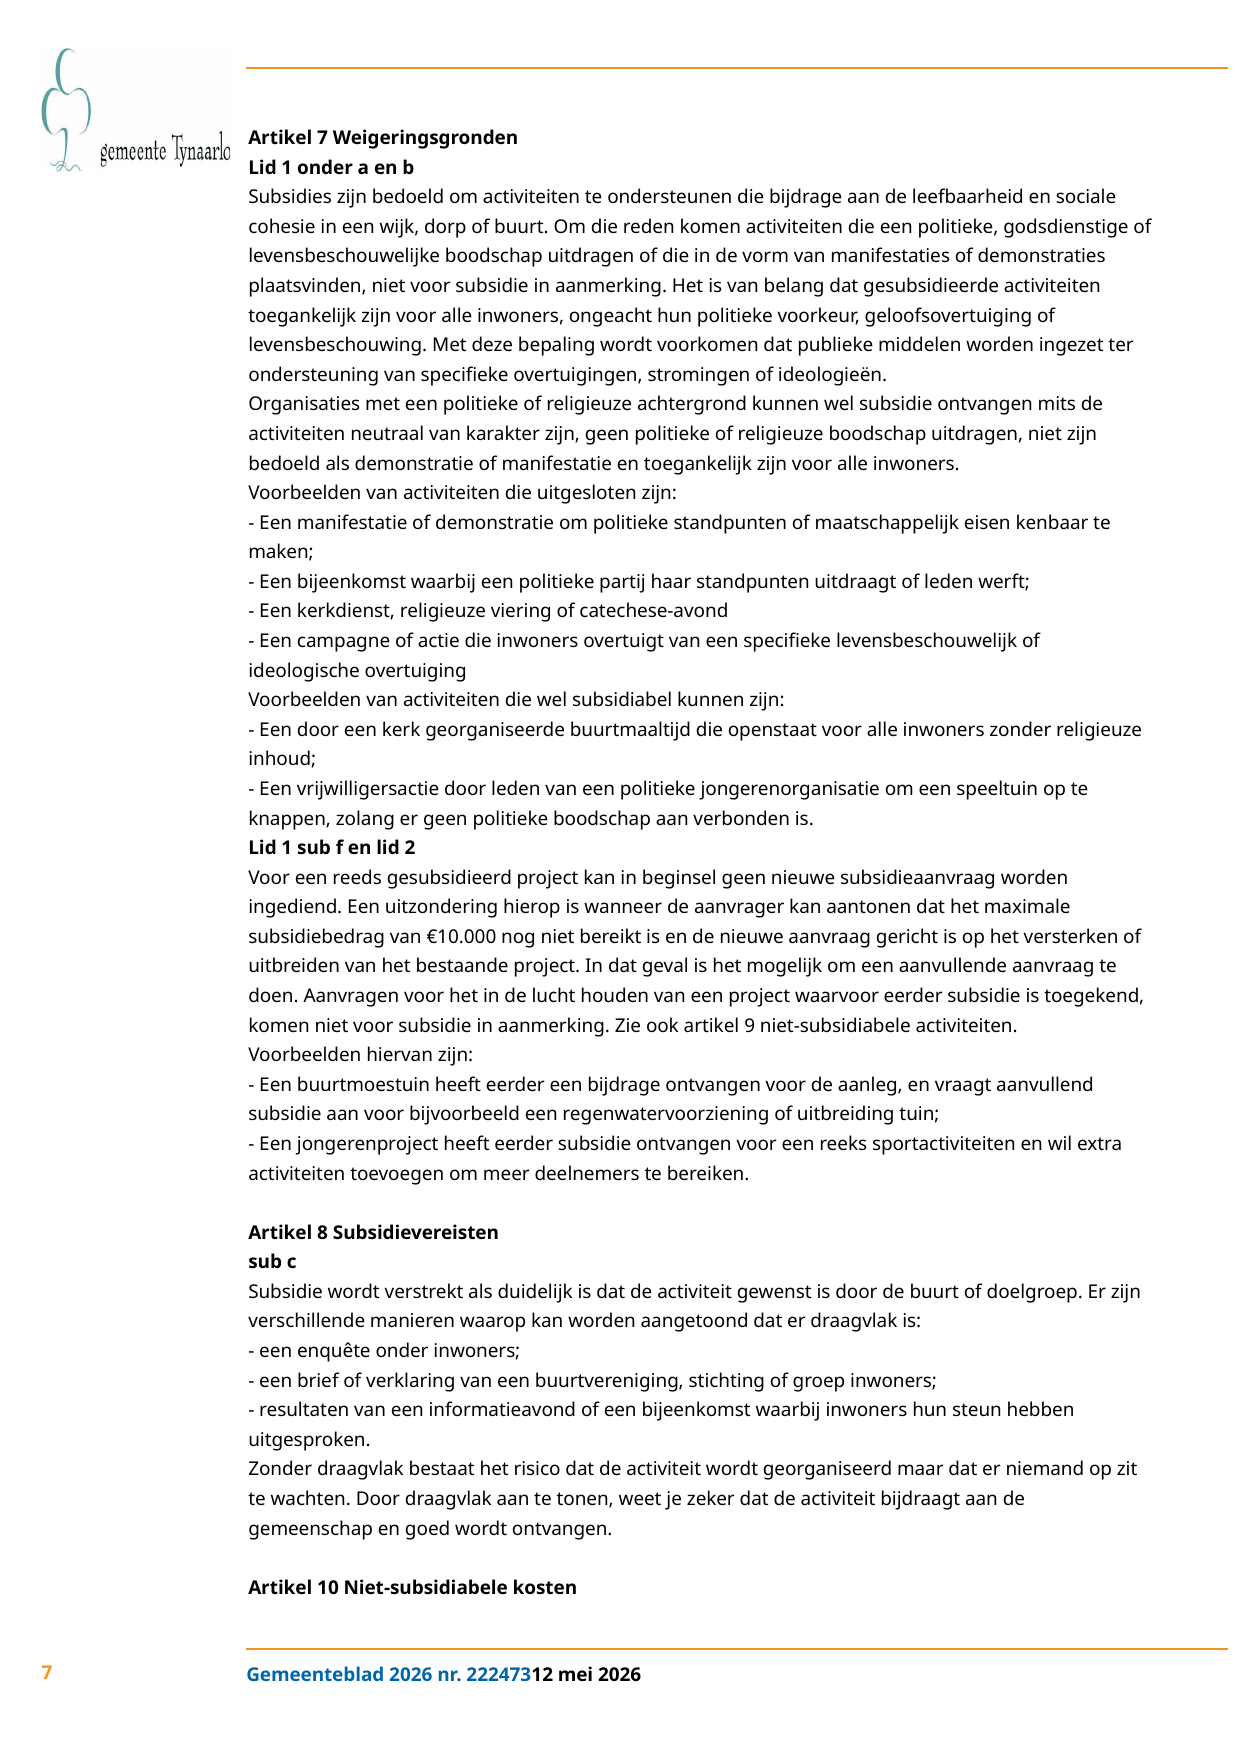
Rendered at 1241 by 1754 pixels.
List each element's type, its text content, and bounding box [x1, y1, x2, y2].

text - Een vrijwilligersactie door leden van een politieke jongerenorganisatie om een speeltuin op te knappen, zolang er geen politieke boodschap aan verbonden is. [248, 775, 1152, 831]
text Organisaties met een politieke of religieuze achtergrond kunnen wel subsidie ontvangen mits de activiteiten neutraal van karakter zijn, geen politieke of religieuze boodschap uitdragen, niet zijn bedoeld als demonstratie of manifestatie en toegankelijk zijn voor alle inwoners. [248, 391, 1152, 476]
text Lid 1 onder a en b [248, 154, 1152, 180]
text - resultaten van een informatieavond of een bijeenkomst waarbij inwoners hun steun hebben uitgesproken. [248, 1396, 1152, 1452]
text - Een kerkdienst, religieuze viering of catechese-avond [248, 598, 1152, 623]
text Artikel 10 Niet-subsidiabele kosten [248, 1574, 1152, 1600]
text - Een bijeenkomst waarbij een politieke partij haar standpunten uitdraagt of leden werft; [248, 568, 1152, 594]
picture [41, 47, 231, 172]
text - Een manifestatie of demonstratie om politieke standpunten of maatschappelijk eisen kenbaar te maken; [248, 509, 1152, 564]
text - een brief of verklaring van een buurtvereniging, stichting of groep inwoners; [248, 1367, 1152, 1393]
text Artikel 8 Subsidievereisten [248, 1219, 1152, 1245]
text Subsidies zijn bedoeld om activiteiten te ondersteunen die bijdrage aan de leefbaarheid en sociale cohesie in een wijk, dorp of buurt. Om die reden komen activiteiten die een politieke, godsdienstige of levensbeschouwelijke boodschap uitdragen of die in de vorm van manifestaties of demonstraties plaatsvinden, niet voor subsidie in aanmerking. Het is van belang dat gesubsidieerde activiteiten toegankelijk zijn voor alle inwoners, ongeacht hun politieke voorkeur, geloofsovertuiging of levensbeschouwing. Met deze bepaling wordt voorkomen dat publieke middelen worden ingezet ter ondersteuning van specifieke overtuigingen, stromingen of ideologieën. [248, 183, 1152, 387]
text Voor een reeds gesubsidieerd project kan in beginsel geen nieuwe subsidieaanvraag worden ingediend. Een uitzondering hierop is wanneer de aanvrager kan aantonen dat het maximale subsidiebedrag van €10.000 nog niet bereikt is en de nieuwe aanvraag gericht is op het versterken of uitbreiden van het bestaande project. In dat geval is het mogelijk om een aanvullende aanvraag te doen. Aanvragen voor het in de lucht houden van een project waarvoor eerder subsidie is toegekend, komen niet voor subsidie in aanmerking. Zie ook artikel 9 niet-subsidiabele activiteiten. [248, 864, 1152, 1038]
text Subsidie wordt verstrekt als duidelijk is dat de activiteit gewenst is door de buurt of doelgroep. Er zijn verschillende manieren waarop kan worden aangetoond dat er draagvlak is: [248, 1278, 1152, 1333]
text - Een buurtmoestuin heeft eerder een bijdrage ontvangen voor de aanleg, en vraagt aanvullend subsidie aan voor bijvoorbeeld een regenwatervoorziening of uitbreiding tuin; [248, 1071, 1152, 1126]
text Artikel 7 Weigeringsgronden [248, 124, 1152, 150]
text Lid 1 sub f en lid 2 [248, 834, 1152, 860]
text Voorbeelden van activiteiten die wel subsidiabel kunnen zijn: [248, 686, 1152, 712]
text sub c [248, 1248, 1152, 1274]
text - Een campagne of actie die inwoners overtuigt van een specifieke levensbeschouwelijk of ideologische overtuiging [248, 627, 1152, 683]
text - een enquête onder inwoners; [248, 1337, 1152, 1363]
text - Een door een kerk georganiseerde buurtmaaltijd die openstaat voor alle inwoners zonder religieuze inhoud; [248, 716, 1152, 771]
text - Een jongerenproject heeft eerder subsidie ontvangen voor een reeks sportactiviteiten en wil extra activiteiten toevoegen om meer deelnemers te bereiken. [248, 1130, 1152, 1186]
text Voorbeelden hiervan zijn: [248, 1041, 1152, 1067]
text Voorbeelden van activiteiten die uitgesloten zijn: [248, 479, 1152, 505]
text Zonder draagvlak bestaat het risico dat de activiteit wordt georganiseerd maar dat er niemand op zit te wachten. Door draagvlak aan te tonen, weet je zeker dat de activiteit bijdraagt aan de gemeenschap en goed wordt ontvangen. [248, 1456, 1152, 1541]
